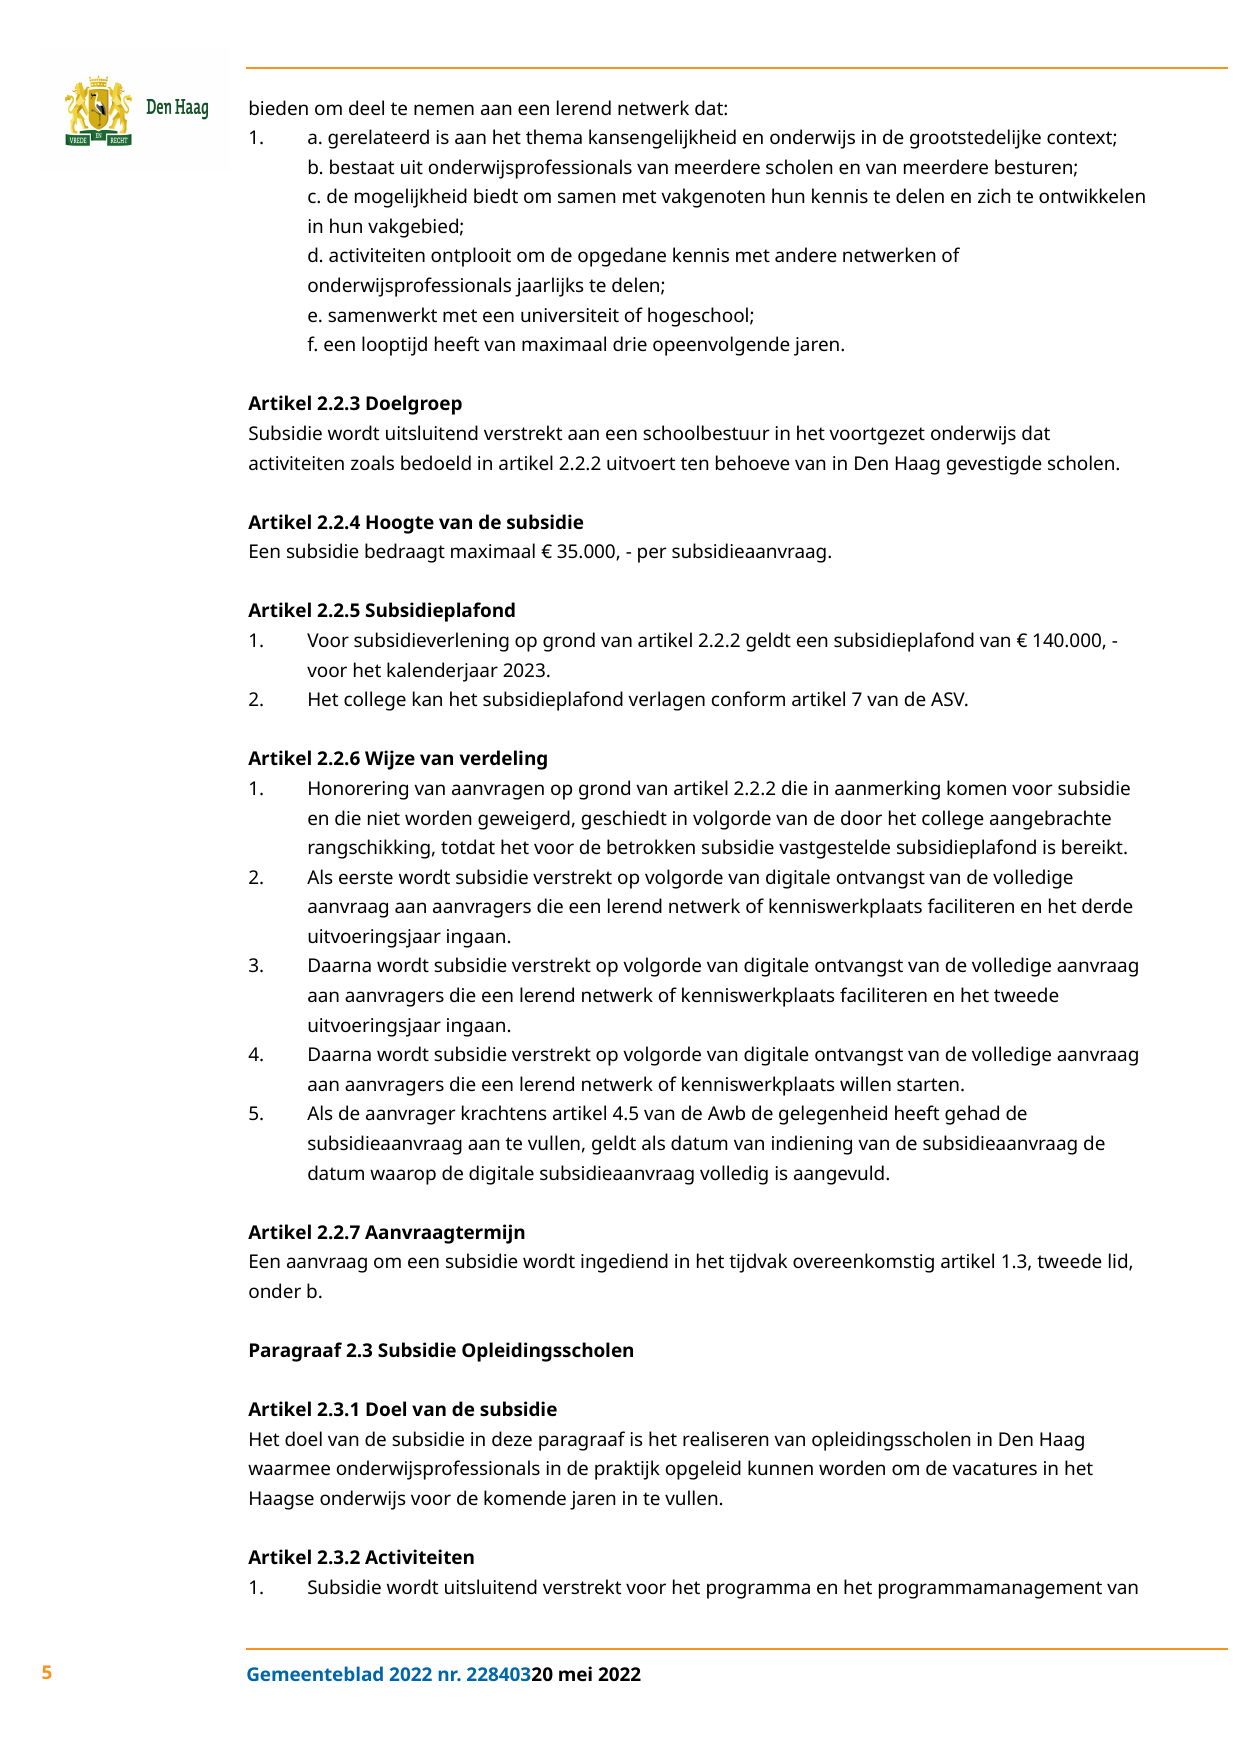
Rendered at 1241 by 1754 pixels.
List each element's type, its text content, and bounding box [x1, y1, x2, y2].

list b. bestaat uit onderwijsprofessionals van meerdere scholen en van meerdere besturen; [248, 154, 1152, 180]
list Het college kan het subsidieplafond verlagen conform artikel 7 van de ASV. [248, 686, 1152, 712]
list Daarna wordt subsidie verstrekt op volgorde van digitale ontvangst van de volledige aanvraag aan aanvragers die een lerend netwerk of kenniswerkplaats faciliteren en het tweede uitvoeringsjaar ingaan. [248, 953, 1152, 1038]
text Paragraaf 2.3 Subsidie Opleidingsscholen [248, 1337, 1152, 1363]
list Daarna wordt subsidie verstrekt op volgorde van digitale ontvangst van de volledige aanvraag aan aanvragers die een lerend netwerk of kenniswerkplaats willen starten. [248, 1041, 1152, 1097]
list Subsidie wordt uitsluitend verstrekt voor het programma en het programmamanagement van [248, 1574, 1152, 1600]
picture [41, 47, 231, 172]
list e. samenwerkt met een universiteit of hogeschool; [248, 302, 1152, 328]
list d. activiteiten ontplooit om de opgedane kennis met andere netwerken of onderwijsprofessionals jaarlijks te delen; [248, 243, 1152, 298]
text Artikel 2.2.5 Subsidieplafond [248, 598, 1152, 623]
text Artikel 2.2.3 Doelgroep [248, 391, 1152, 416]
list c. de mogelijkheid biedt om samen met vakgenoten hun kennis te delen en zich te ontwikkelen in hun vakgebied; [248, 183, 1152, 239]
text Artikel 2.2.4 Hoogte van de subsidie [248, 509, 1152, 535]
list Als de aanvrager krachtens artikel 4.5 van de Awb de gelegenheid heeft gehad de subsidieaanvraag aan te vullen, geldt als datum van indiening van de subsidieaanvraag de datum waarop de digitale subsidieaanvraag volledig is aangevuld. [248, 1101, 1152, 1186]
list Honorering van aanvragen op grond van artikel 2.2.2 die in aanmerking komen voor subsidie en die niet worden geweigerd, geschiedt in volgorde van de door het college aangebrachte rangschikking, totdat het voor de betrokken subsidie vastgestelde subsidieplafond is bereikt. [248, 775, 1152, 860]
text Het doel van de subsidie in deze paragraaf is het realiseren van opleidingsscholen in Den Haag waarmee onderwijsprofessionals in de praktijk opgeleid kunnen worden om de vacatures in het Haagse onderwijs voor de komende jaren in te vullen. [248, 1426, 1152, 1511]
list a. gerelateerd is aan het thema kansengelijkheid en onderwijs in de grootstedelijke context; [248, 124, 1152, 150]
text Een subsidie bedraagt maximaal € 35.000, - per subsidieaanvraag. [248, 538, 1152, 564]
text Artikel 2.2.6 Wijze van verdeling [248, 746, 1152, 771]
text Artikel 2.3.2 Activiteiten [248, 1544, 1152, 1570]
list Als eerste wordt subsidie verstrekt op volgorde van digitale ontvangst van de volledige aanvraag aan aanvragers die een lerend netwerk of kenniswerkplaats faciliteren en het derde uitvoeringsjaar ingaan. [248, 864, 1152, 949]
text bieden om deel te nemen aan een lerend netwerk dat: [248, 95, 1152, 121]
text Artikel 2.3.1 Doel van de subsidie [248, 1396, 1152, 1422]
text Artikel 2.2.7 Aanvraagtermijn [248, 1219, 1152, 1245]
list f. een looptijd heeft van maximaal drie opeenvolgende jaren. [248, 331, 1152, 357]
list Voor subsidieverlening op grond van artikel 2.2.2 geldt een subsidieplafond van € 140.000, - voor het kalenderjaar 2023. [248, 627, 1152, 683]
text Een aanvraag om een subsidie wordt ingediend in het tijdvak overeenkomstig artikel 1.3, tweede lid, onder b. [248, 1248, 1152, 1304]
text Subsidie wordt uitsluitend verstrekt aan een schoolbestuur in het voortgezet onderwijs dat activiteiten zoals bedoeld in artikel 2.2.2 uitvoert ten behoeve van in Den Haag gevestigde scholen. [248, 420, 1152, 476]
